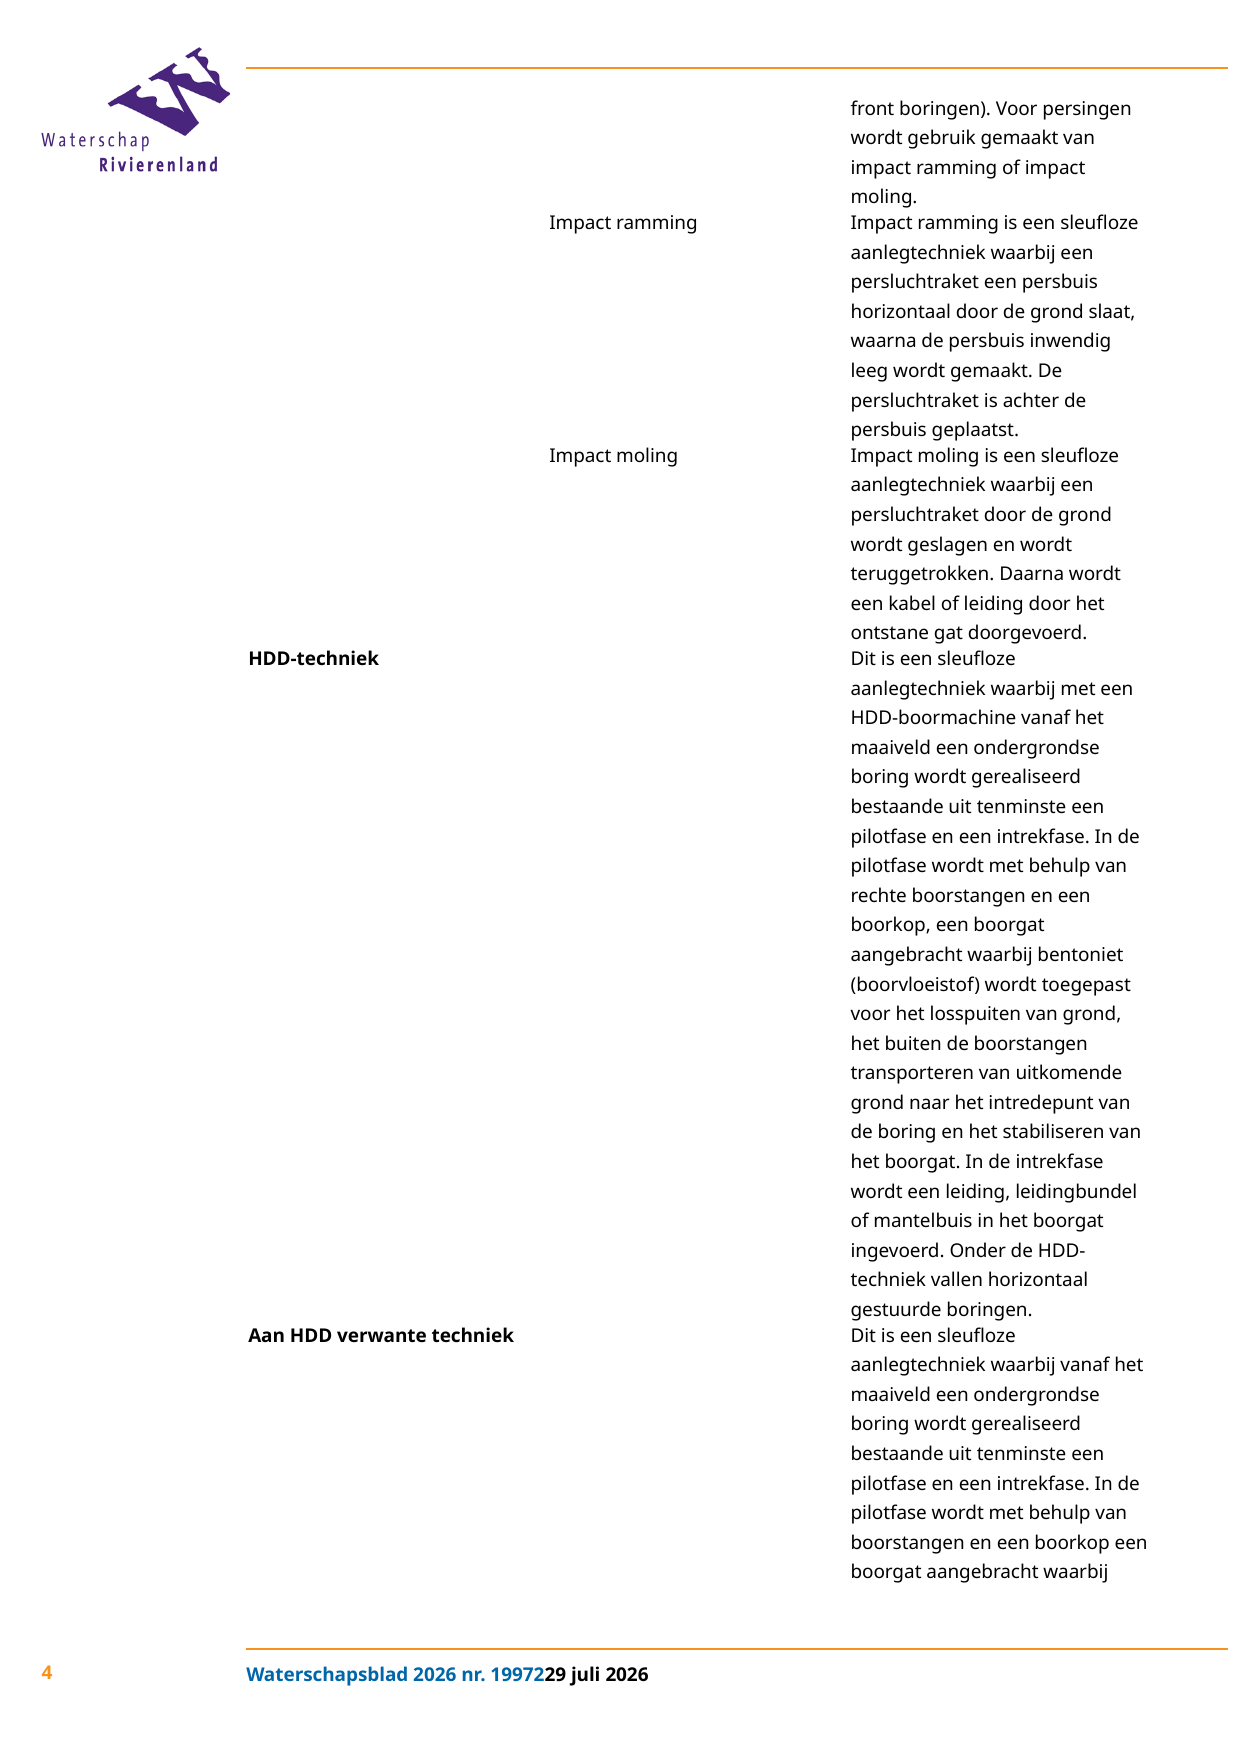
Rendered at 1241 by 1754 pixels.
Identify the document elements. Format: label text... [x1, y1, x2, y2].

table_cell [549, 645, 850, 1322]
table_cell Dit is een sleufloze aanlegtechniek waarbij met een HDD-boormachine vanaf het maaiveld een ondergrondse boring wordt gerealiseerd bestaande uit tenminste een pilotfase en een intrekfase. In de pilotfase wordt met behulp van rechte boorstangen en een boorkop, een boorgat aangebracht waarbij bentoniet (boorvloeistof) wordt toegepast voor het losspuiten van grond, het buiten de boorstangen transporteren van uitkomende grond naar het intredepunt van de boring en het stabiliseren van het boorgat. In de intrekfase wordt een leiding, leidingbundel of mantelbuis in het boorgat ingevoerd. Onder de HDD-techniek vallen horizontaal gestuurde boringen. [850, 645, 1152, 1322]
table_cell Dit is een sleufloze aanlegtechniek waarbij vanaf het maaiveld een ondergrondse boring wordt gerealiseerd bestaande uit tenminste een pilotfase en een intrekfase. In de pilotfase wordt met behulp van boorstangen en een boorkop een boorgat aangebracht waarbij [850, 1322, 1152, 1584]
table_cell [248, 95, 549, 209]
table_cell [248, 442, 549, 645]
table_cell Impact ramming [549, 209, 850, 442]
table_cell Impact ramming is een sleufloze aanlegtechniek waarbij een persluchtraket een persbuis horizontaal door de grond slaat, waarna de persbuis inwendig leeg wordt gemaakt. De persluchtraket is achter de persbuis geplaatst. [850, 209, 1152, 442]
table_cell [248, 209, 549, 442]
table_cell HDD-techniek [248, 645, 549, 1322]
picture [41, 47, 231, 172]
table_cell [549, 1322, 850, 1584]
table_cell [549, 95, 850, 209]
table_cell front boringen). Voor persingen wordt gebruik gemaakt van impact ramming of impact moling. [850, 95, 1152, 209]
table_cell Impact moling [549, 442, 850, 645]
table_cell Aan HDD verwante techniek [248, 1322, 549, 1584]
table_cell Impact moling is een sleufloze aanlegtechniek waarbij een persluchtraket door de grond wordt geslagen en wordt teruggetrokken. Daarna wordt een kabel of leiding door het ontstane gat doorgevoerd. [850, 442, 1152, 645]
